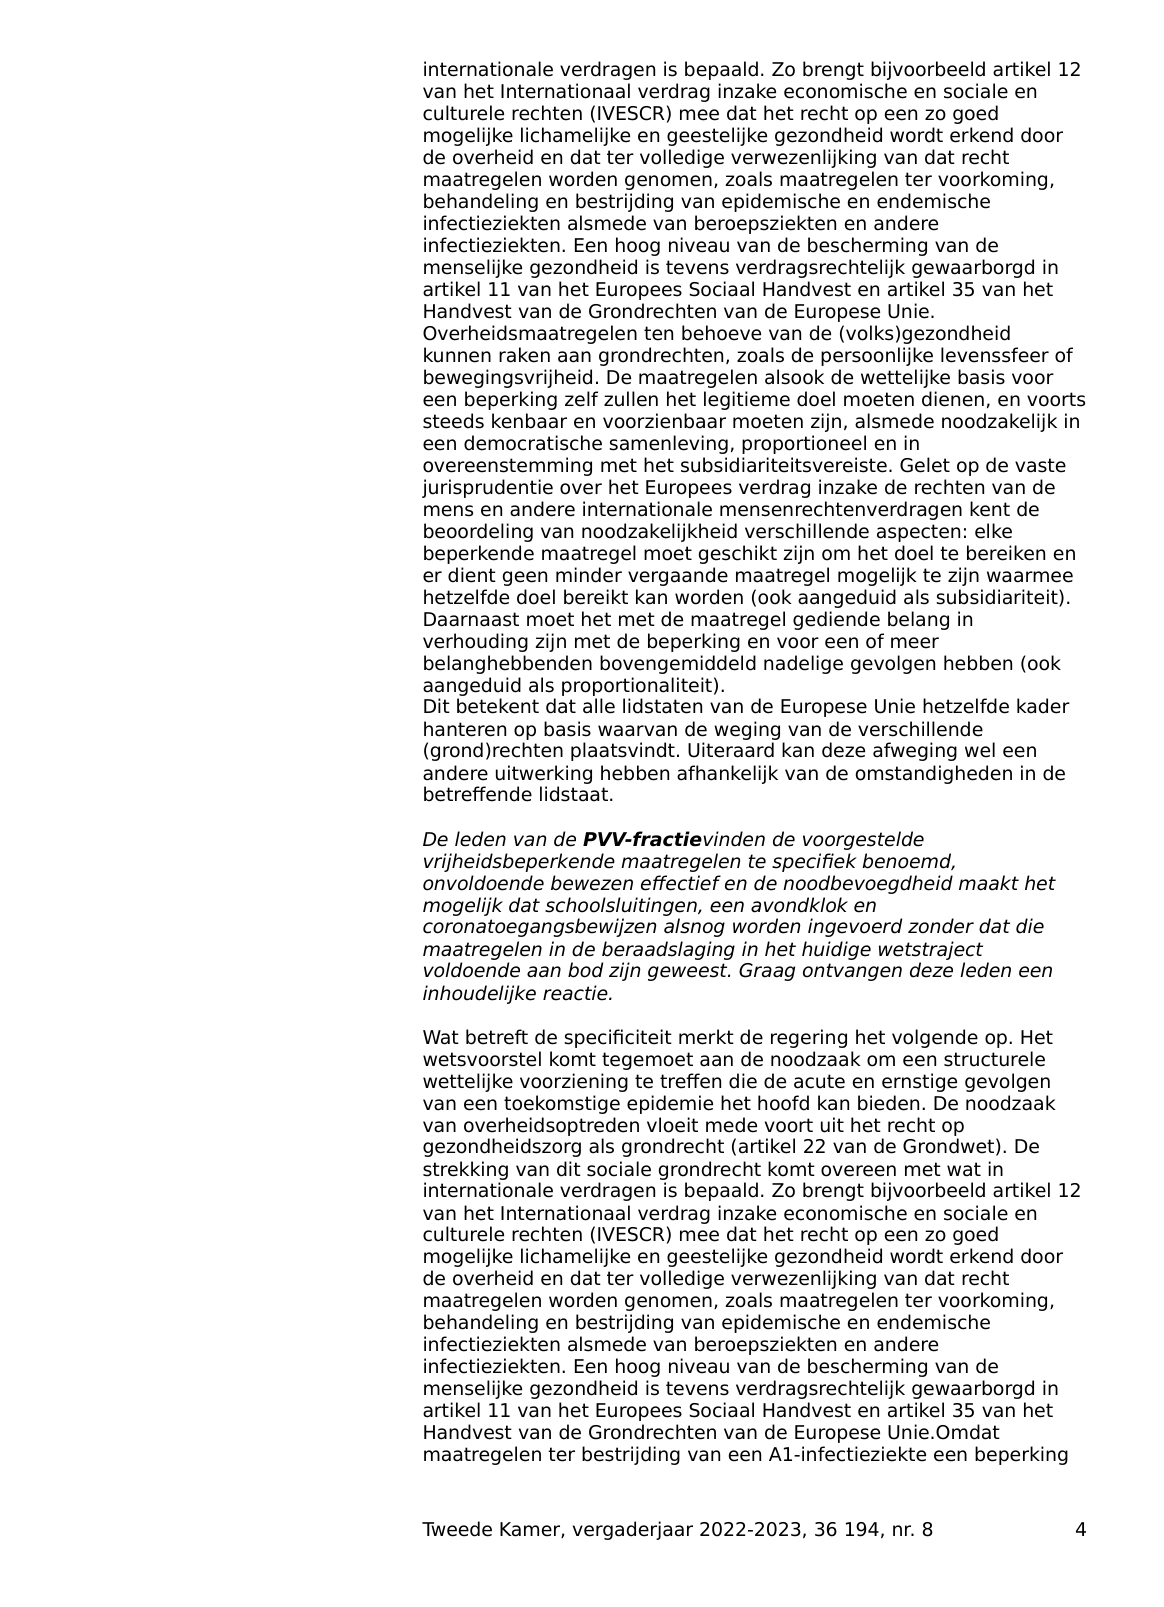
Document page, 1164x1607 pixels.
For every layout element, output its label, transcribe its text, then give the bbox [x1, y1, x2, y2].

text Dit betekent dat alle lidstaten van de Europese Unie hetzelfde kader hanteren op basis waarvan de weging van de verschillende (grond)rechten plaatsvindt. Uiteraard kan deze afweging wel een andere uitwerking hebben afhankelijk van de omstandigheden in de betreffende lidstaat. [422, 696, 1087, 806]
text internationale verdragen is bepaald. Zo brengt bijvoorbeeld artikel 12 van het Internationaal verdrag inzake economische en sociale en culturele rechten (IVESCR) mee dat het recht op een zo goed mogelijke lichamelijke en geestelijke gezondheid wordt erkend door de overheid en dat ter volledige verwezenlijking van dat recht maatregelen worden genomen, zoals maatregelen ter voorkoming, behandeling en bestrijding van epidemische en endemische infectieziekten alsmede van beroepsziekten en andere infectieziekten. Een hoog niveau van de bescherming van de menselijke gezondheid is tevens verdragsrechtelijk gewaarborgd in artikel 11 van het Europees Sociaal Handvest en artikel 35 van het Handvest van de Grondrechten van de Europese Unie. Overheidsmaatregelen ten behoeve van de (volks)gezondheid kunnen raken aan grondrechten, zoals de persoonlijke levenssfeer of bewegingsvrijheid. De maatregelen alsook de wettelijke basis voor een beperking zelf zullen het legitieme doel moeten dienen, en voorts steeds kenbaar en voorzienbaar moeten zijn, alsmede noodzakelijk in een democratische samenleving, proportioneel en in overeenstemming met het subsidiariteitsvereiste. Gelet op de vaste jurisprudentie over het Europees verdrag inzake de rechten van de mens en andere internationale mensenrechtenverdragen kent de beoordeling van noodzakelijkheid verschillende aspecten: elke beperkende maatregel moet geschikt zijn om het doel te bereiken en er dient geen minder vergaande maatregel mogelijk te zijn waarmee hetzelfde doel bereikt kan worden (ook aangeduid als subsidiariteit). Daarnaast moet het met de maatregel gediende belang in verhouding zijn met de beperking en voor een of meer belanghebbenden bovengemiddeld nadelige gevolgen hebben (ook aangeduid als proportionaliteit). [422, 59, 1087, 696]
text Wat betreft de specificiteit merkt de regering het volgende op. Het wetsvoorstel komt tegemoet aan de noodzaak om een structurele wettelijke voorziening te treffen die de acute en ernstige gevolgen van een toekomstige epidemie het hoofd kan bieden. De noodzaak van overheidsoptreden vloeit mede voort uit het recht op gezondheidszorg als grondrecht (artikel 22 van de Grondwet). De strekking van dit sociale grondrecht komt overeen met wat in internationale verdragen is bepaald. Zo brengt bijvoorbeeld artikel 12 van het Internationaal verdrag inzake economische en sociale en culturele rechten (IVESCR) mee dat het recht op een zo goed mogelijke lichamelijke en geestelijke gezondheid wordt erkend door de overheid en dat ter volledige verwezenlijking van dat recht maatregelen worden genomen, zoals maatregelen ter voorkoming, behandeling en bestrijding van epidemische en endemische infectieziekten alsmede van beroepsziekten en andere infectieziekten. Een hoog niveau van de bescherming van de menselijke gezondheid is tevens verdragsrechtelijk gewaarborgd in artikel 11 van het Europees Sociaal Handvest en artikel 35 van het Handvest van de Grondrechten van de Europese Unie.Omdat maatregelen ter bestrijding van een A1-infectieziekte een beperking [422, 1027, 1087, 1466]
text De leden van de PVV-fractievinden de voorgestelde vrijheidsbeperkende maatregelen te specifiek benoemd, onvoldoende bewezen effectief en de noodbevoegdheid maakt het mogelijk dat schoolsluitingen, een avondklok en coronatoegangsbewijzen alsnog worden ingevoerd zonder dat die maatregelen in de beraadslaging in het huidige wetstraject voldoende aan bod zijn geweest. Graag ontvangen deze leden een inhoudelijke reactie. [422, 828, 1087, 1004]
